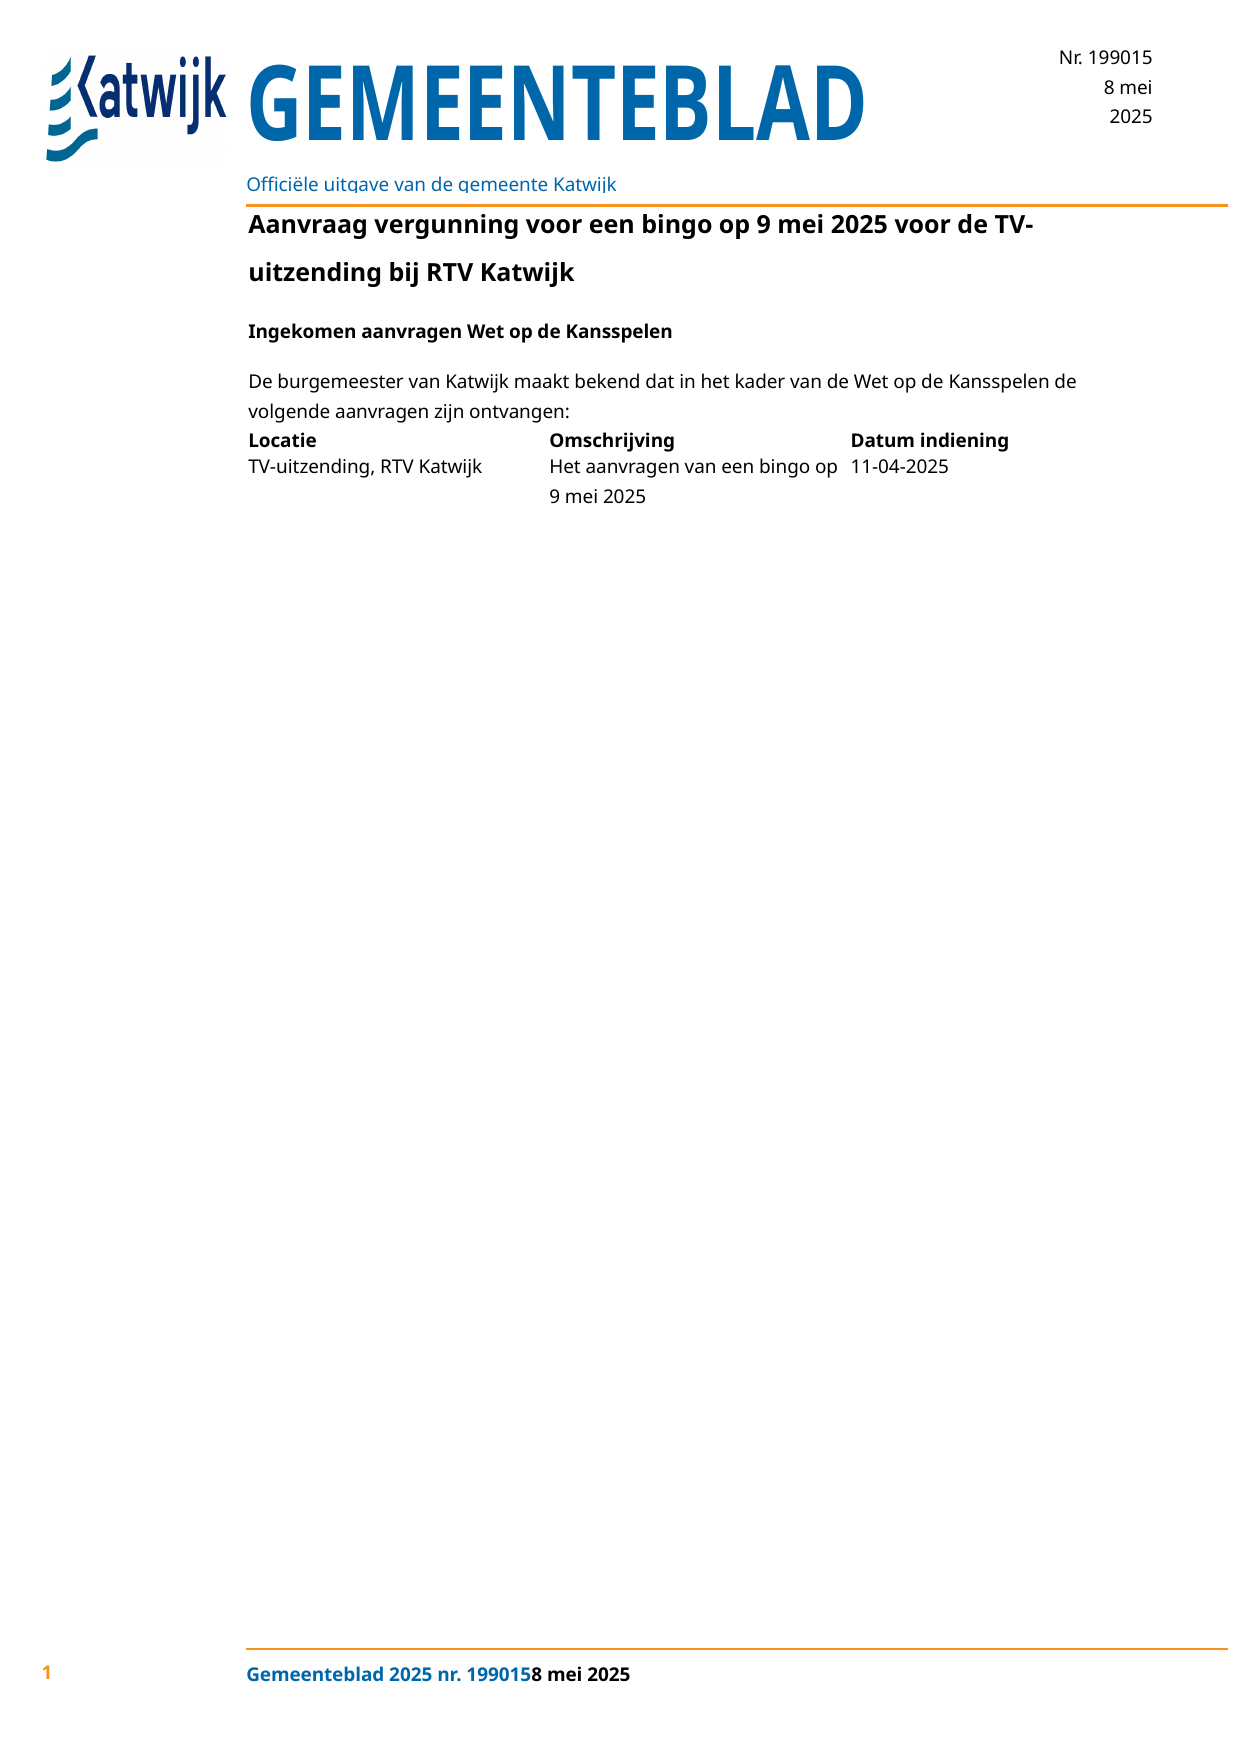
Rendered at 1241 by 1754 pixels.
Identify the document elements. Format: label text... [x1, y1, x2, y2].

picture [41, 47, 231, 172]
table_header Omschrijving [549, 428, 850, 453]
text Aanvraag vergunning voor een bingo op 9 mei 2025 voor de TV-uitzending bij RTV Katwijk [248, 207, 1152, 288]
table_cell Het aanvragen van een bingo op 9 mei 2025 [549, 453, 850, 509]
table_header Locatie [248, 428, 549, 453]
text De burgemeester van Katwijk maakt bekend dat in het kader van de Wet op de Kansspelen de volgende aanvragen zijn ontvangen: [248, 368, 1152, 424]
table_header Datum indiening [850, 428, 1152, 453]
table_cell 11-04-2025 [850, 453, 1152, 509]
table_cell TV-uitzending, RTV Katwijk [248, 453, 549, 509]
text Ingekomen aanvragen Wet op de Kansspelen [248, 318, 1152, 344]
